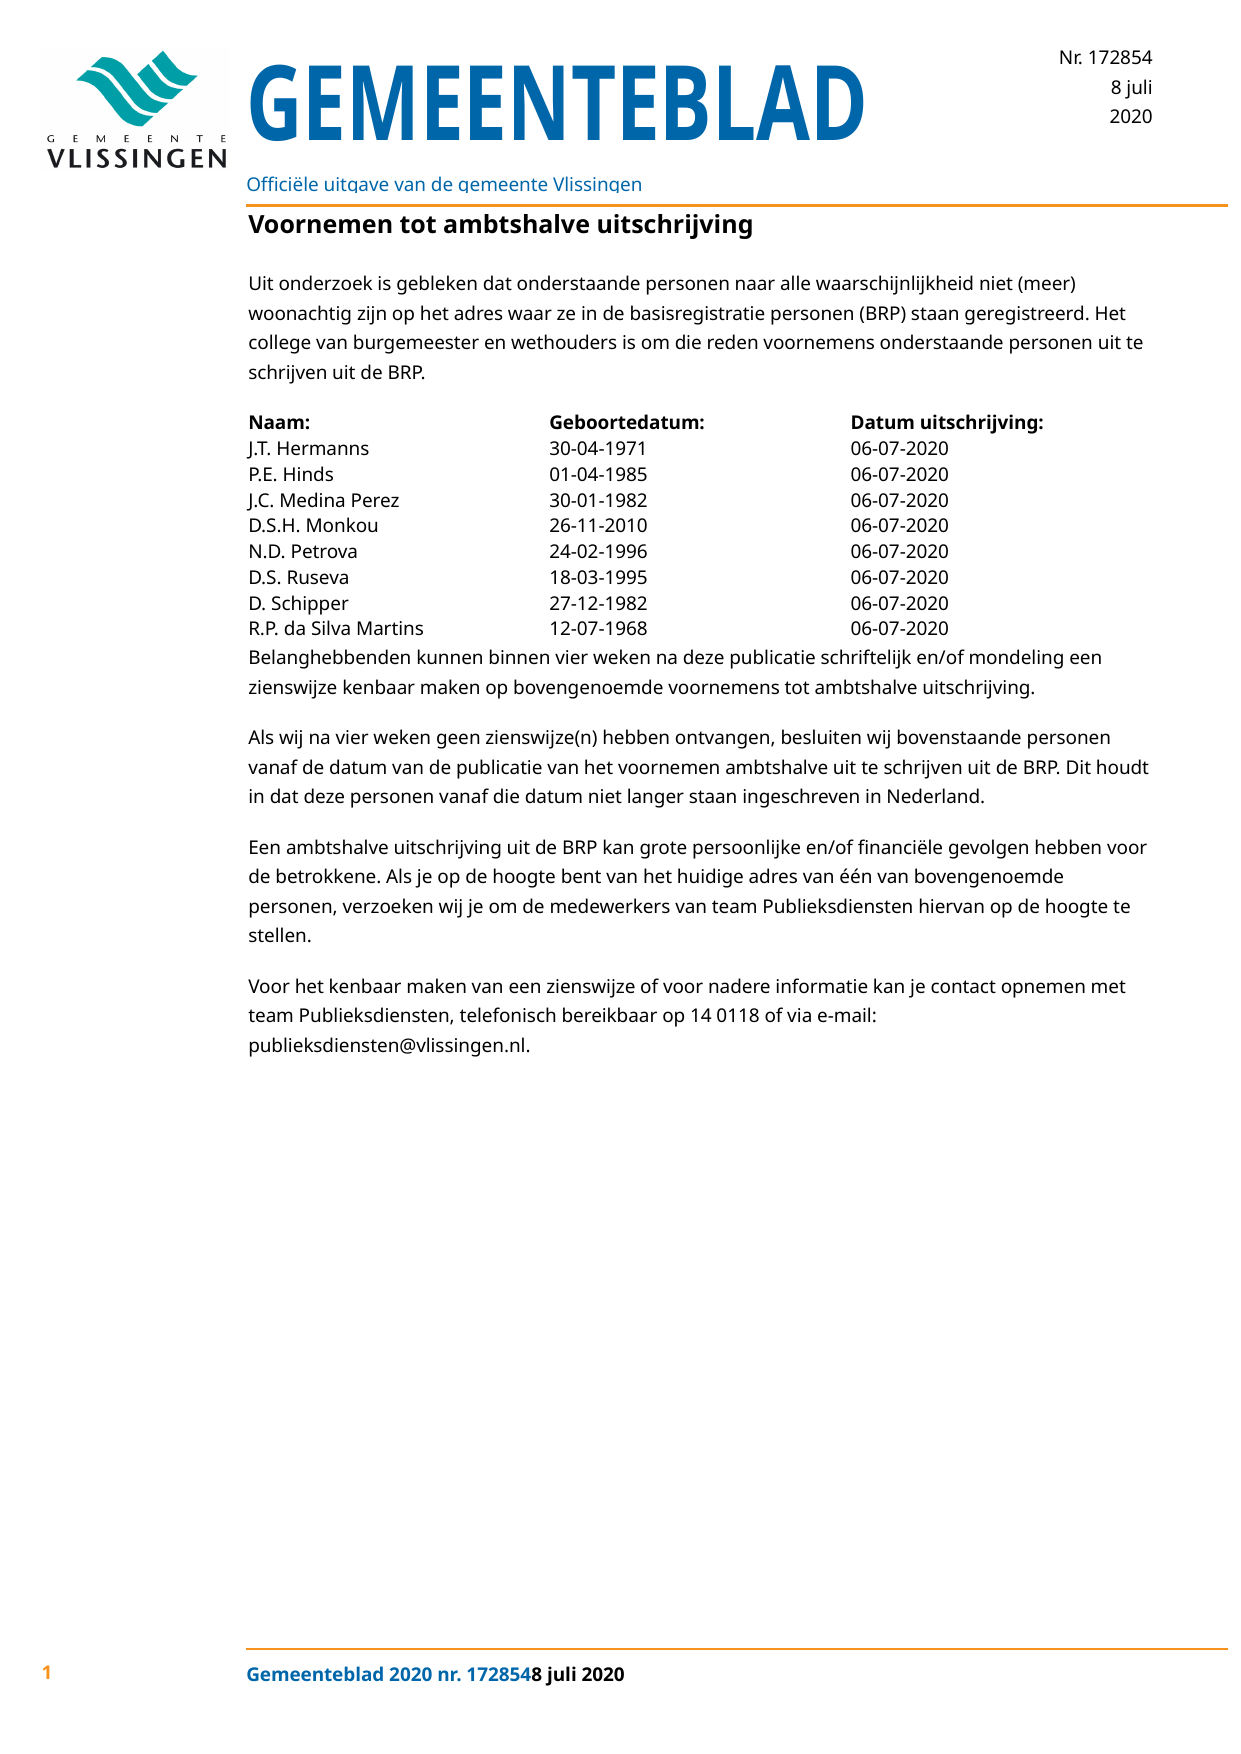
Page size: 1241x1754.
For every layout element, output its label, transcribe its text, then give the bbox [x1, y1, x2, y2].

table_cell P.E. Hinds [248, 461, 549, 487]
table_cell 06-07-2020 [850, 564, 1152, 590]
table_cell J.T. Hermanns [248, 435, 549, 461]
text Voornemen tot ambtshalve uitschrijving [248, 207, 1152, 241]
table_cell 12-07-1968 [549, 615, 850, 641]
text Een ambtshalve uitschrijving uit de BRP kan grote persoonlijke en/of financiële gevolgen hebben voor de betrokkene. Als je op de hoogte bent van het huidige adres van één van bovengenoemde personen, verzoeken wij je om de medewerkers van team Publieksdiensten hiervan op de hoogte te stellen. [248, 834, 1152, 948]
table_cell 26-11-2010 [549, 513, 850, 538]
table_cell 30-04-1971 [549, 435, 850, 461]
table_cell 01-04-1985 [549, 461, 850, 487]
table_cell J.C. Medina Perez [248, 487, 549, 512]
table_cell N.D. Petrova [248, 538, 549, 564]
text Belanghebbenden kunnen binnen vier weken na deze publicatie schriftelijk en/of mondeling een zienswijze kenbaar maken op bovengenoemde voornemens tot ambtshalve uitschrijving. [248, 644, 1152, 700]
table_cell 06-07-2020 [850, 487, 1152, 512]
table_cell D. Schipper [248, 590, 549, 615]
table_cell 06-07-2020 [850, 590, 1152, 615]
text Uit onderzoek is gebleken dat onderstaande personen naar alle waarschijnlijkheid niet (meer) woonachtig zijn op het adres waar ze in de basisregistratie personen (BRP) staan geregistreerd. Het college van burgemeester en wethouders is om die reden voornemens onderstaande personen uit te schrijven uit de BRP. [248, 270, 1152, 385]
table_header Datum uitschrijving: [850, 410, 1152, 435]
table_cell 30-01-1982 [549, 487, 850, 512]
table_cell D.S. Ruseva [248, 564, 549, 590]
text Voor het kenbaar maken van een zienswijze of voor nadere informatie kan je contact opnemen met team Publieksdiensten, telefonisch bereikbaar op 14 0118 of via e-mail: publieksdiensten@vlissingen.nl. [248, 973, 1152, 1058]
table_cell 24-02-1996 [549, 538, 850, 564]
table_cell 06-07-2020 [850, 435, 1152, 461]
table_header Naam: [248, 410, 549, 435]
table_cell 06-07-2020 [850, 513, 1152, 538]
table_cell D.S.H. Monkou [248, 513, 549, 538]
table_cell R.P. da Silva Martins [248, 615, 549, 641]
table_cell 06-07-2020 [850, 538, 1152, 564]
table_cell 06-07-2020 [850, 615, 1152, 641]
picture [41, 47, 231, 172]
table_cell 06-07-2020 [850, 461, 1152, 487]
table_cell 18-03-1995 [549, 564, 850, 590]
table_header Geboortedatum: [549, 410, 850, 435]
text Als wij na vier weken geen zienswijze(n) hebben ontvangen, besluiten wij bovenstaande personen vanaf de datum van de publicatie van het voornemen ambtshalve uit te schrijven uit de BRP. Dit houdt in dat deze personen vanaf die datum niet langer staan ingeschreven in Nederland. [248, 724, 1152, 809]
table_cell 27-12-1982 [549, 590, 850, 615]
